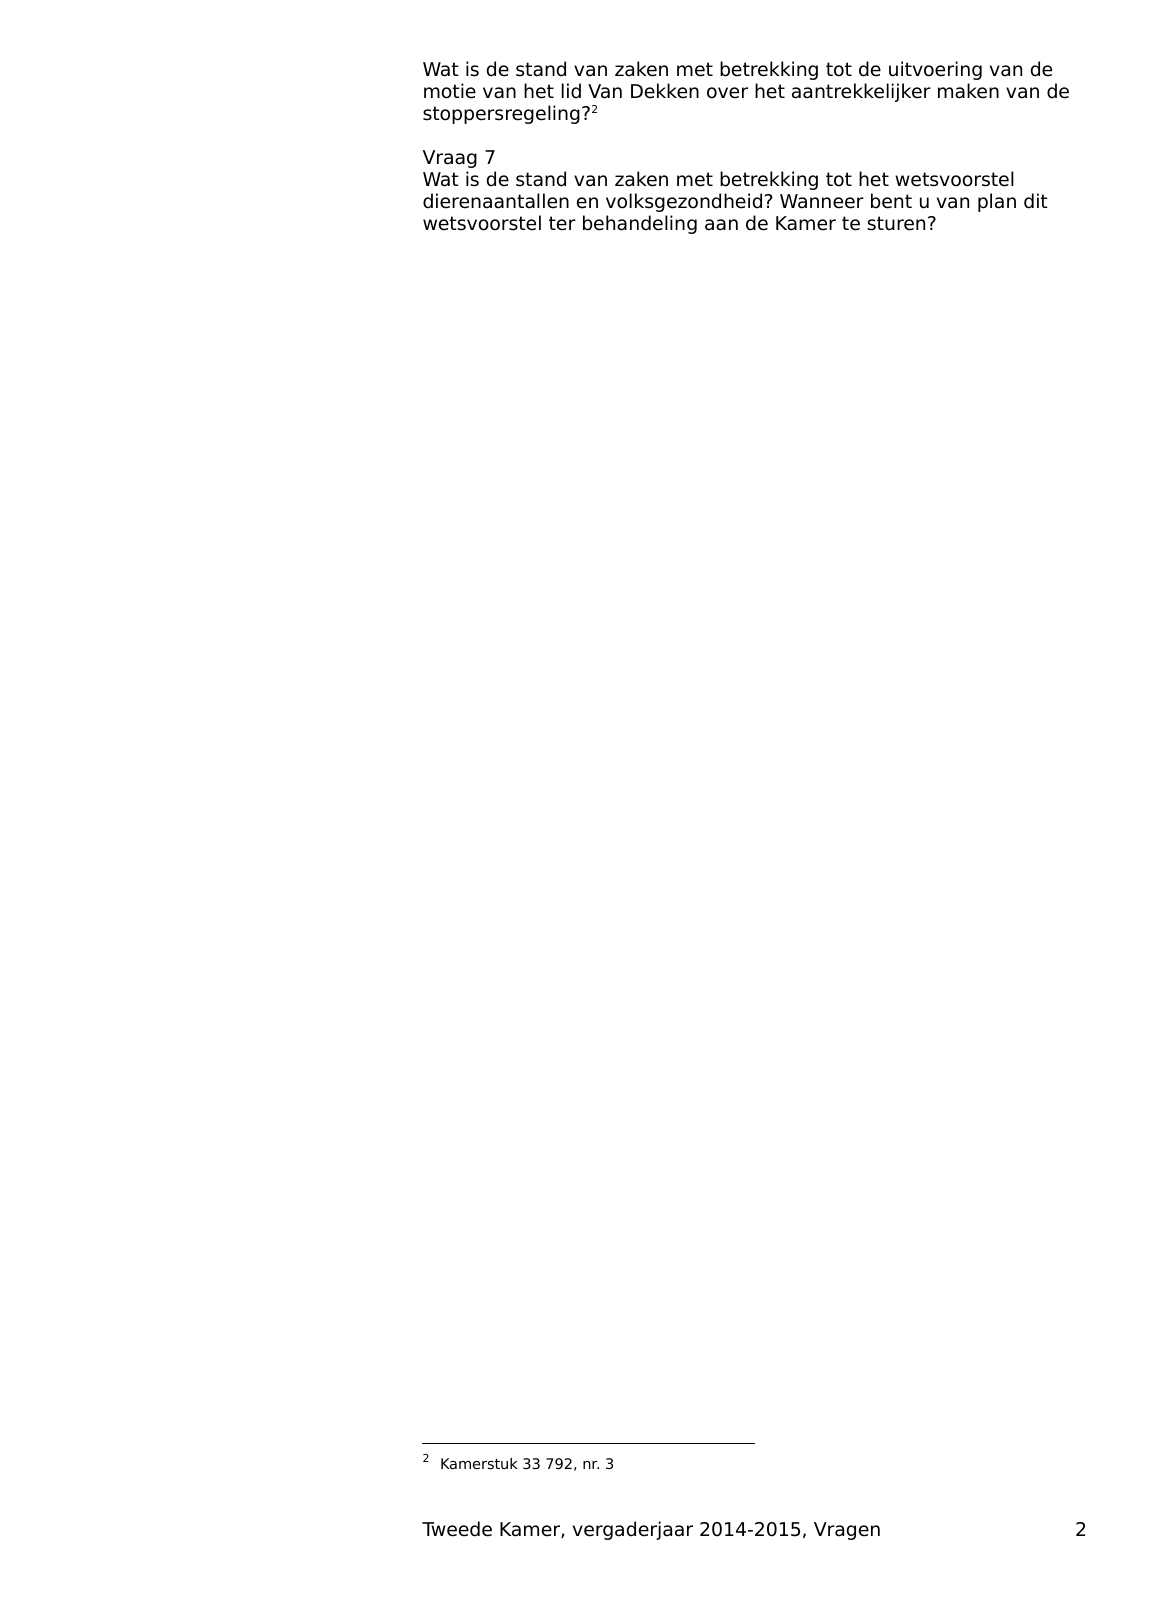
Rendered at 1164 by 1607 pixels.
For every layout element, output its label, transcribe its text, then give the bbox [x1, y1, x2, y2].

text Kamerstuk 33 792, nr. 3 [422, 1452, 1087, 1474]
text Vraag 7 [422, 147, 1087, 169]
text Wat is de stand van zaken met betrekking tot de uitvoering van de motie van het lid Van Dekken over het aantrekkelijker maken van de stoppersregeling? [422, 59, 1087, 125]
text Wat is de stand van zaken met betrekking tot het wetsvoorstel dierenaantallen en volksgezondheid? Wanneer bent u van plan dit wetsvoorstel ter behandeling aan de Kamer te sturen? [422, 169, 1087, 235]
